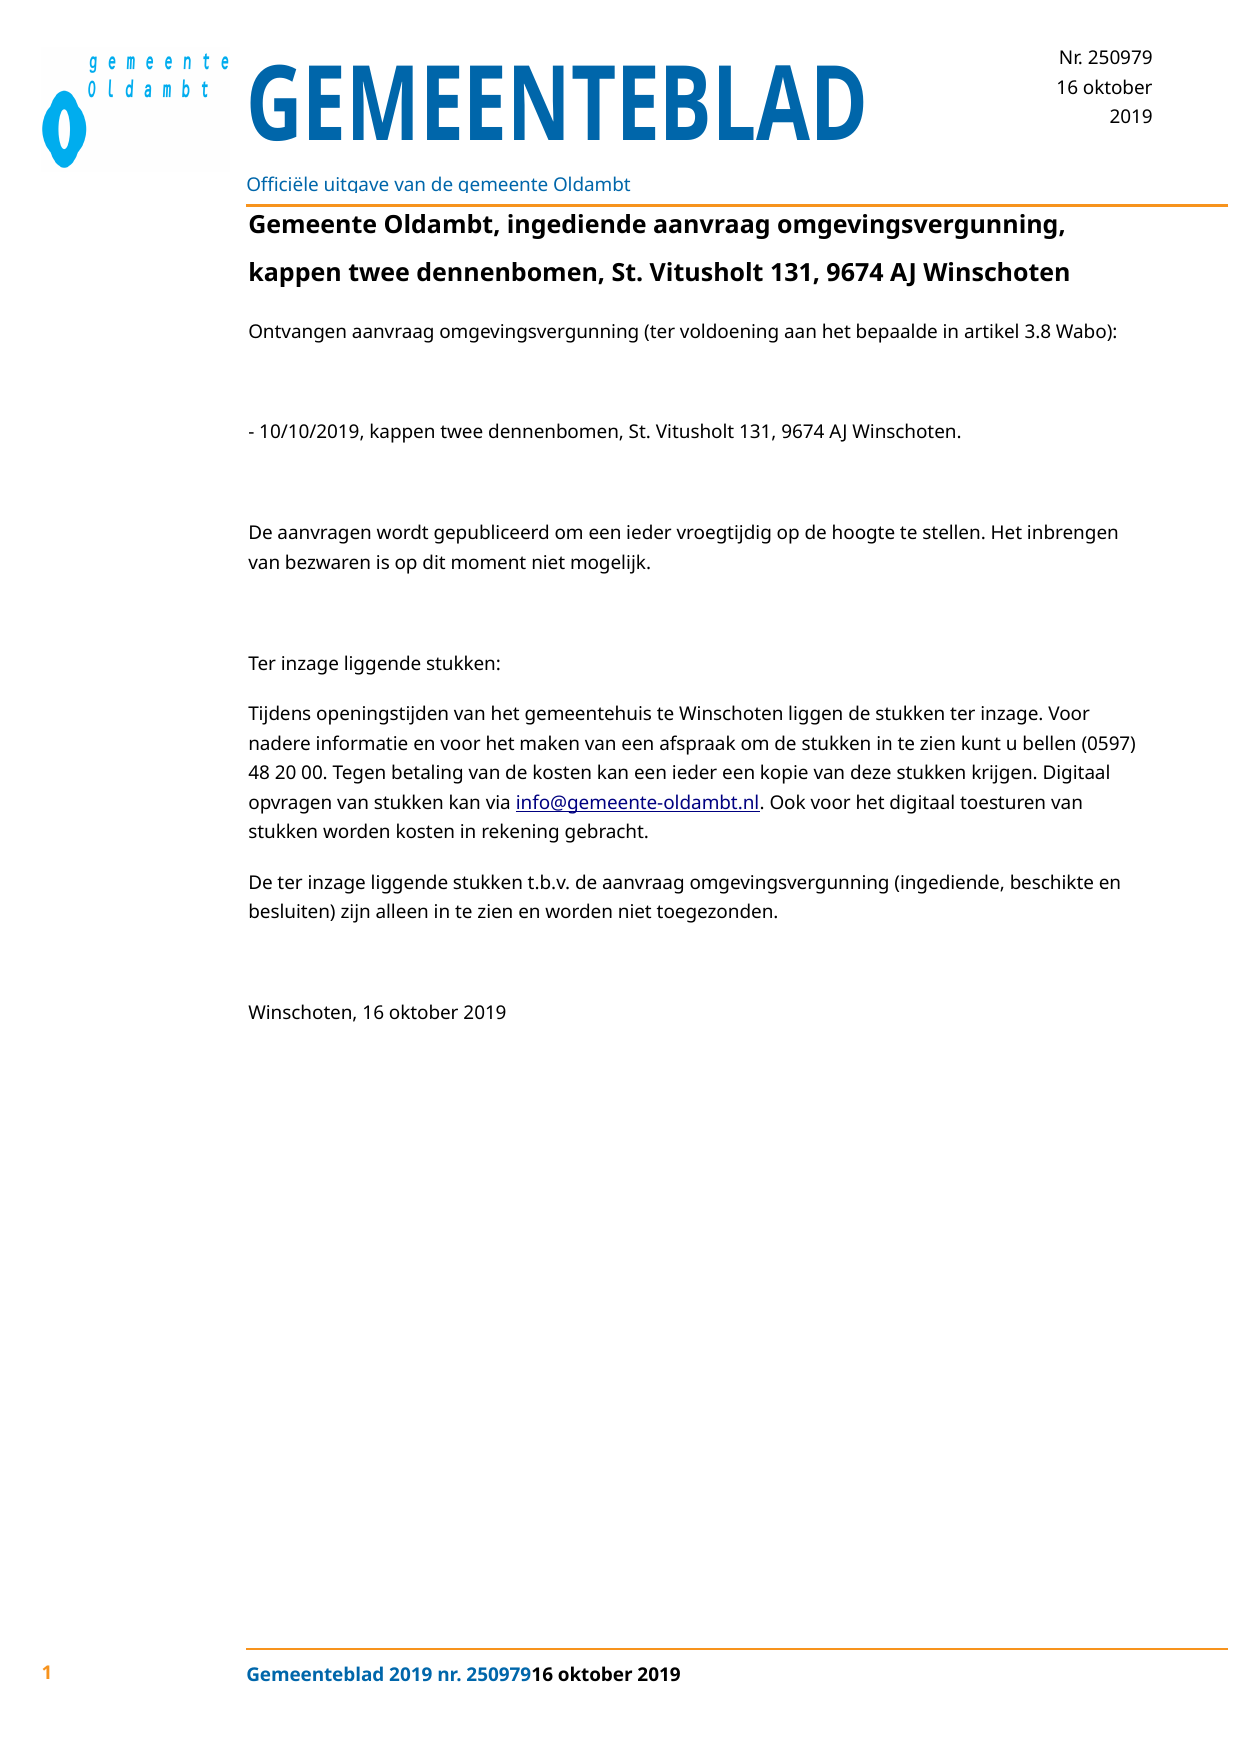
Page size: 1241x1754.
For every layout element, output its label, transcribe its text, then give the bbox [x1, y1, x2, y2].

text Ontvangen aanvraag omgevingsvergunning (ter voldoening aan het bepaalde in artikel 3.8 Wabo): [248, 318, 1152, 344]
picture [41, 47, 231, 172]
text Gemeente Oldambt, ingediende aanvraag omgevingsvergunning, kappen twee dennenbomen, St. Vitusholt 131, 9674 AJ Winschoten [248, 207, 1152, 288]
text Winschoten, 16 oktober 2019 [248, 999, 1152, 1025]
text Tijdens openingstijden van het gemeentehuis te Winschoten liggen de stukken ter inzage. Voor nadere informatie en voor het maken van een afspraak om de stukken in te zien kunt u bellen (0597) 48 20 00. Tegen betaling van de kosten kan een ieder een kopie van deze stukken krijgen. Digitaal opvragen van stukken kan via info@gemeente-oldambt.nl. Ook voor het digitaal toesturen van stukken worden kosten in rekening gebracht. [248, 700, 1152, 844]
text De aanvragen wordt gepubliceerd om een ieder vroegtijdig op de hoogte te stellen. Het inbrengen van bezwaren is op dit moment niet mogelijk. [248, 519, 1152, 575]
text - 10/10/2019, kappen twee dennenbomen, St. Vitusholt 131, 9674 AJ Winschoten. [248, 419, 1152, 444]
text De ter inzage liggende stukken t.b.v. de aanvraag omgevingsvergunning (ingediende, beschikte en besluiten) zijn alleen in te zien en worden niet toegezonden. [248, 869, 1152, 924]
text Ter inzage liggende stukken: [248, 650, 1152, 676]
